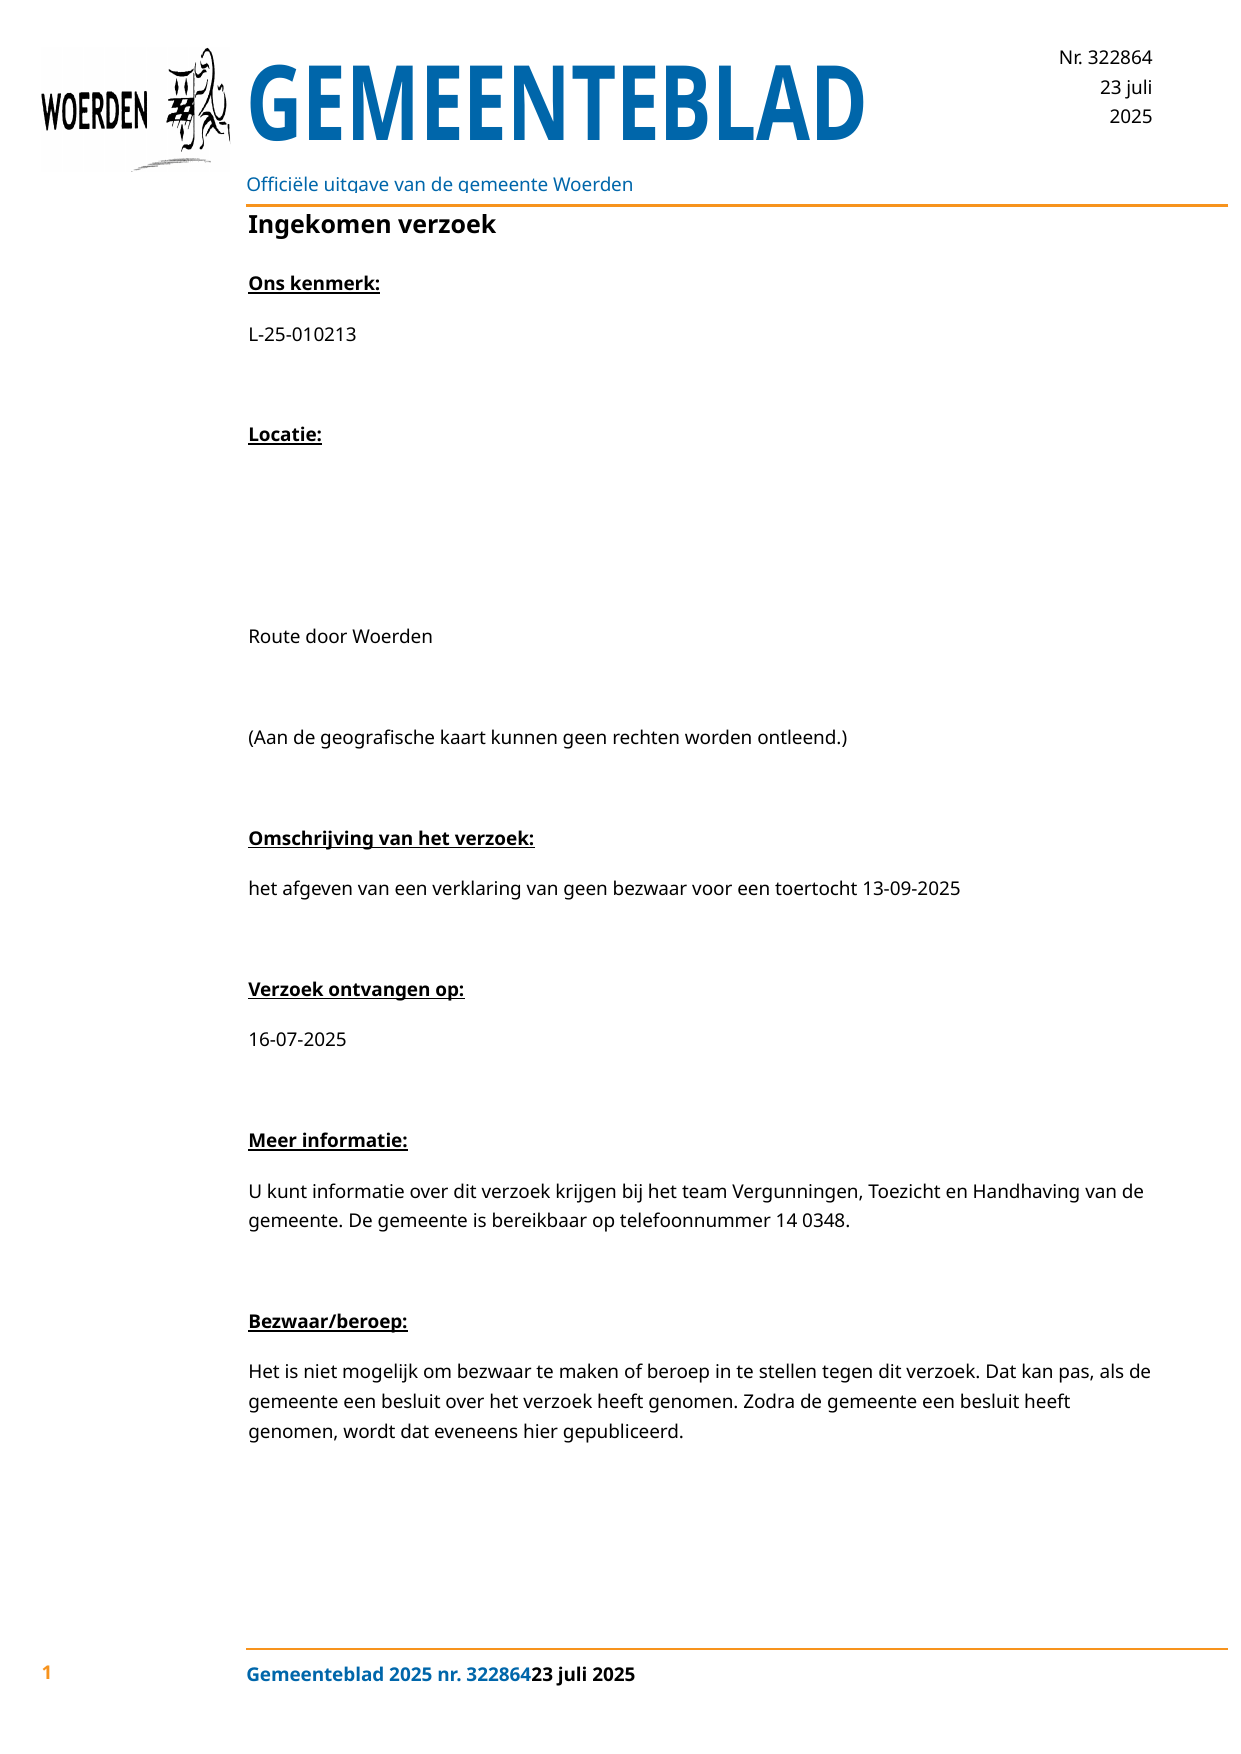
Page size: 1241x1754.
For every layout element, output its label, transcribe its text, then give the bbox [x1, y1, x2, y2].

text Locatie: [248, 422, 1152, 447]
text Ingekomen verzoek [248, 207, 1152, 241]
text Omschrijving van het verzoek: [248, 825, 1152, 851]
text L-25-010213 [248, 321, 1152, 346]
text Ons kenmerk: [248, 270, 1152, 296]
text Het is niet mogelijk om bezwaar te maken of beroep in te stellen tegen dit verzoek. Dat kan pas, als de gemeente een besluit over het verzoek heeft genomen. Zodra de gemeente een besluit heeft genomen, wordt dat eveneens hier gepubliceerd. [248, 1359, 1152, 1443]
text Bezwaar/beroep: [248, 1308, 1152, 1334]
text het afgeven van een verklaring van geen bezwaar voor een toertocht 13-09-2025 [248, 875, 1152, 901]
text U kunt informatie over dit verzoek krijgen bij het team Vergunningen, Toezicht en Handhaving van de gemeente. De gemeente is bereikbaar op telefoonnummer 14 0348. [248, 1178, 1152, 1233]
text Meer informatie: [248, 1127, 1152, 1153]
text Verzoek ontvangen op: [248, 976, 1152, 1002]
text Route door Woerden [248, 623, 1152, 649]
picture [41, 47, 231, 172]
text (Aan de geografische kaart kunnen geen rechten worden ontleend.) [248, 724, 1152, 750]
text 16-07-2025 [248, 1027, 1152, 1052]
